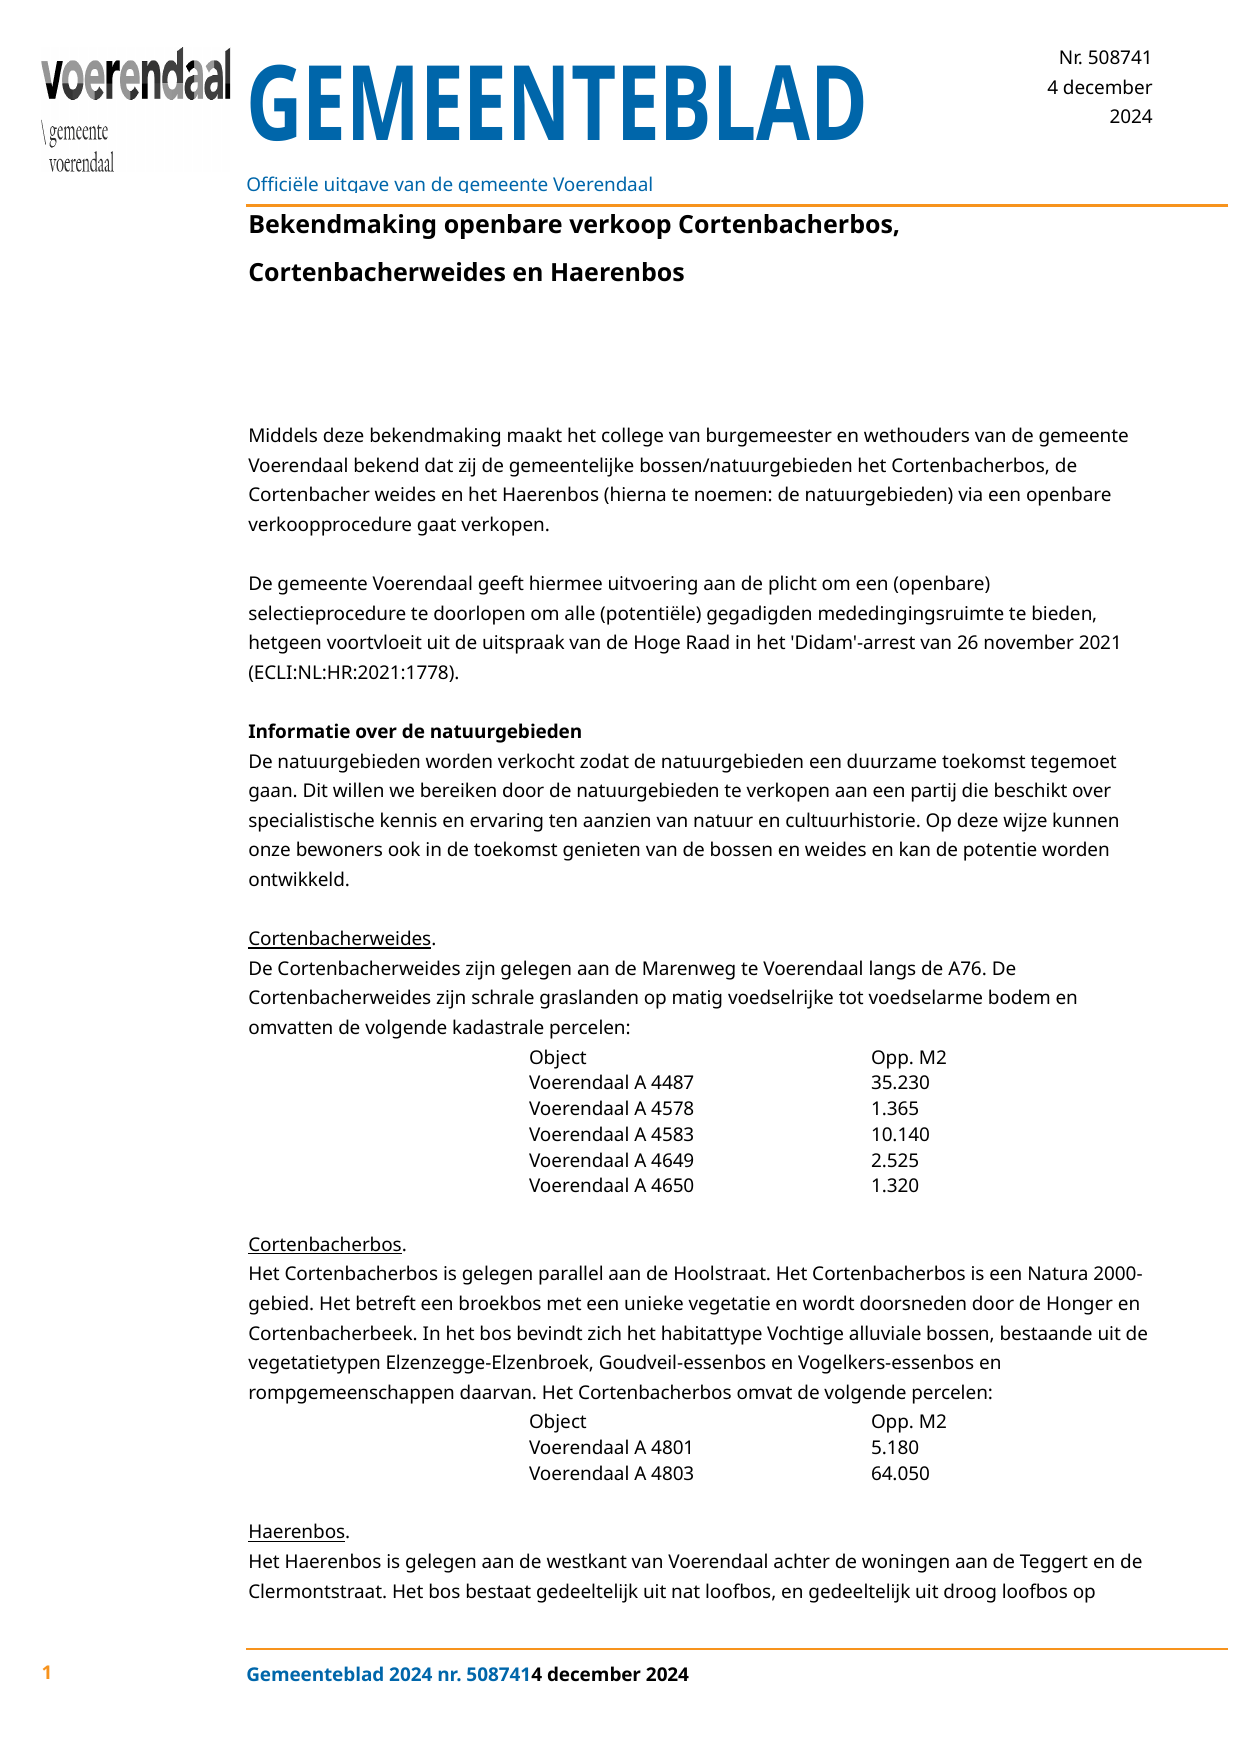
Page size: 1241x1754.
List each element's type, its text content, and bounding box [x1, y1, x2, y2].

table_cell [248, 1147, 529, 1172]
text Cortenbacherweides. [248, 925, 1152, 951]
table_header Object [529, 1409, 871, 1434]
table_header Object [529, 1044, 871, 1069]
table_cell 1.320 [871, 1173, 1152, 1198]
table_cell 5.180 [871, 1434, 1152, 1460]
table_cell 10.140 [871, 1121, 1152, 1147]
table_cell Voerendaal A 4583 [529, 1121, 871, 1147]
table_cell Voerendaal A 4578 [529, 1095, 871, 1121]
table_cell [248, 1173, 529, 1198]
text De natuurgebieden worden verkocht zodat de natuurgebieden een duurzame toekomst tegemoet gaan. Dit willen we bereiken door de natuurgebieden te verkopen aan een partij die beschikt over specialistische kennis en ervaring ten aanzien van natuur en cultuurhistorie. Op deze wijze kunnen onze bewoners ook in de toekomst genieten van de bossen en weides en kan de potentie worden ontwikkeld. [248, 748, 1152, 892]
table_cell 64.050 [871, 1460, 1152, 1486]
table_cell Voerendaal A 4650 [529, 1173, 871, 1198]
picture [41, 47, 231, 172]
text Middels deze bekendmaking maakt het college van burgemeester en wethouders van de gemeente Voerendaal bekend dat zij de gemeentelijke bossen/natuurgebieden het Cortenbacherbos, de Cortenbacher weides en het Haerenbos (hierna te noemen: de natuurgebieden) via een openbare verkoopprocedure gaat verkopen. [248, 422, 1152, 537]
text Bekendmaking openbare verkoop Cortenbacherbos, Cortenbacherweides en Haerenbos [248, 207, 1152, 288]
text Cortenbacherbos. [248, 1231, 1152, 1257]
table_cell Voerendaal A 4801 [529, 1434, 871, 1460]
table_cell Voerendaal A 4487 [529, 1070, 871, 1095]
table_cell [248, 1121, 529, 1147]
table_cell Voerendaal A 4649 [529, 1147, 871, 1172]
text Het Haerenbos is gelegen aan de westkant van Voerendaal achter de woningen aan de Teggert en de Clermontstraat. Het bos bestaat gedeeltelijk uit nat loofbos, en gedeeltelijk uit droog loofbos op [248, 1548, 1152, 1603]
text De gemeente Voerendaal geeft hiermee uitvoering aan de plicht om een (openbare) selectieprocedure te doorlopen om alle (potentiële) gegadigden mededingingsruimte te bieden, hetgeen voortvloeit uit de uitspraak van de Hoge Raad in het 'Didam'-arrest van 26 november 2021 (ECLI:NL:HR:2021:1778). [248, 570, 1152, 685]
table_cell 1.365 [871, 1095, 1152, 1121]
table_cell 35.230 [871, 1070, 1152, 1095]
table_cell [248, 1434, 529, 1460]
table_cell [248, 1095, 529, 1121]
text Haerenbos. [248, 1519, 1152, 1544]
text Informatie over de natuurgebieden [248, 718, 1152, 744]
table_header Opp. M2 [871, 1044, 1152, 1069]
text Het Cortenbacherbos is gelegen parallel aan de Hoolstraat. Het Cortenbacherbos is een Natura 2000-gebied. Het betreft een broekbos met een unieke vegetatie en wordt doorsneden door de Honger en Cortenbacherbeek. In het bos bevindt zich het habitattype Vochtige alluviale bossen, bestaande uit de vegetatietypen Elzenzegge-Elzenbroek, Goudveil-essenbos en Vogelkers-essenbos en rompgemeenschappen daarvan. Het Cortenbacherbos omvat de volgende percelen: [248, 1261, 1152, 1405]
table_header [248, 1044, 529, 1069]
table_cell [248, 1070, 529, 1095]
table_cell Voerendaal A 4803 [529, 1460, 871, 1486]
table_cell [248, 1460, 529, 1486]
table_header [248, 1409, 529, 1434]
table_cell 2.525 [871, 1147, 1152, 1172]
table_header Opp. M2 [871, 1409, 1152, 1434]
text De Cortenbacherweides zijn gelegen aan de Marenweg te Voerendaal langs de A76. De Cortenbacherweides zijn schrale graslanden op matig voedselrijke tot voedselarme bodem en omvatten de volgende kadastrale percelen: [248, 955, 1152, 1040]
